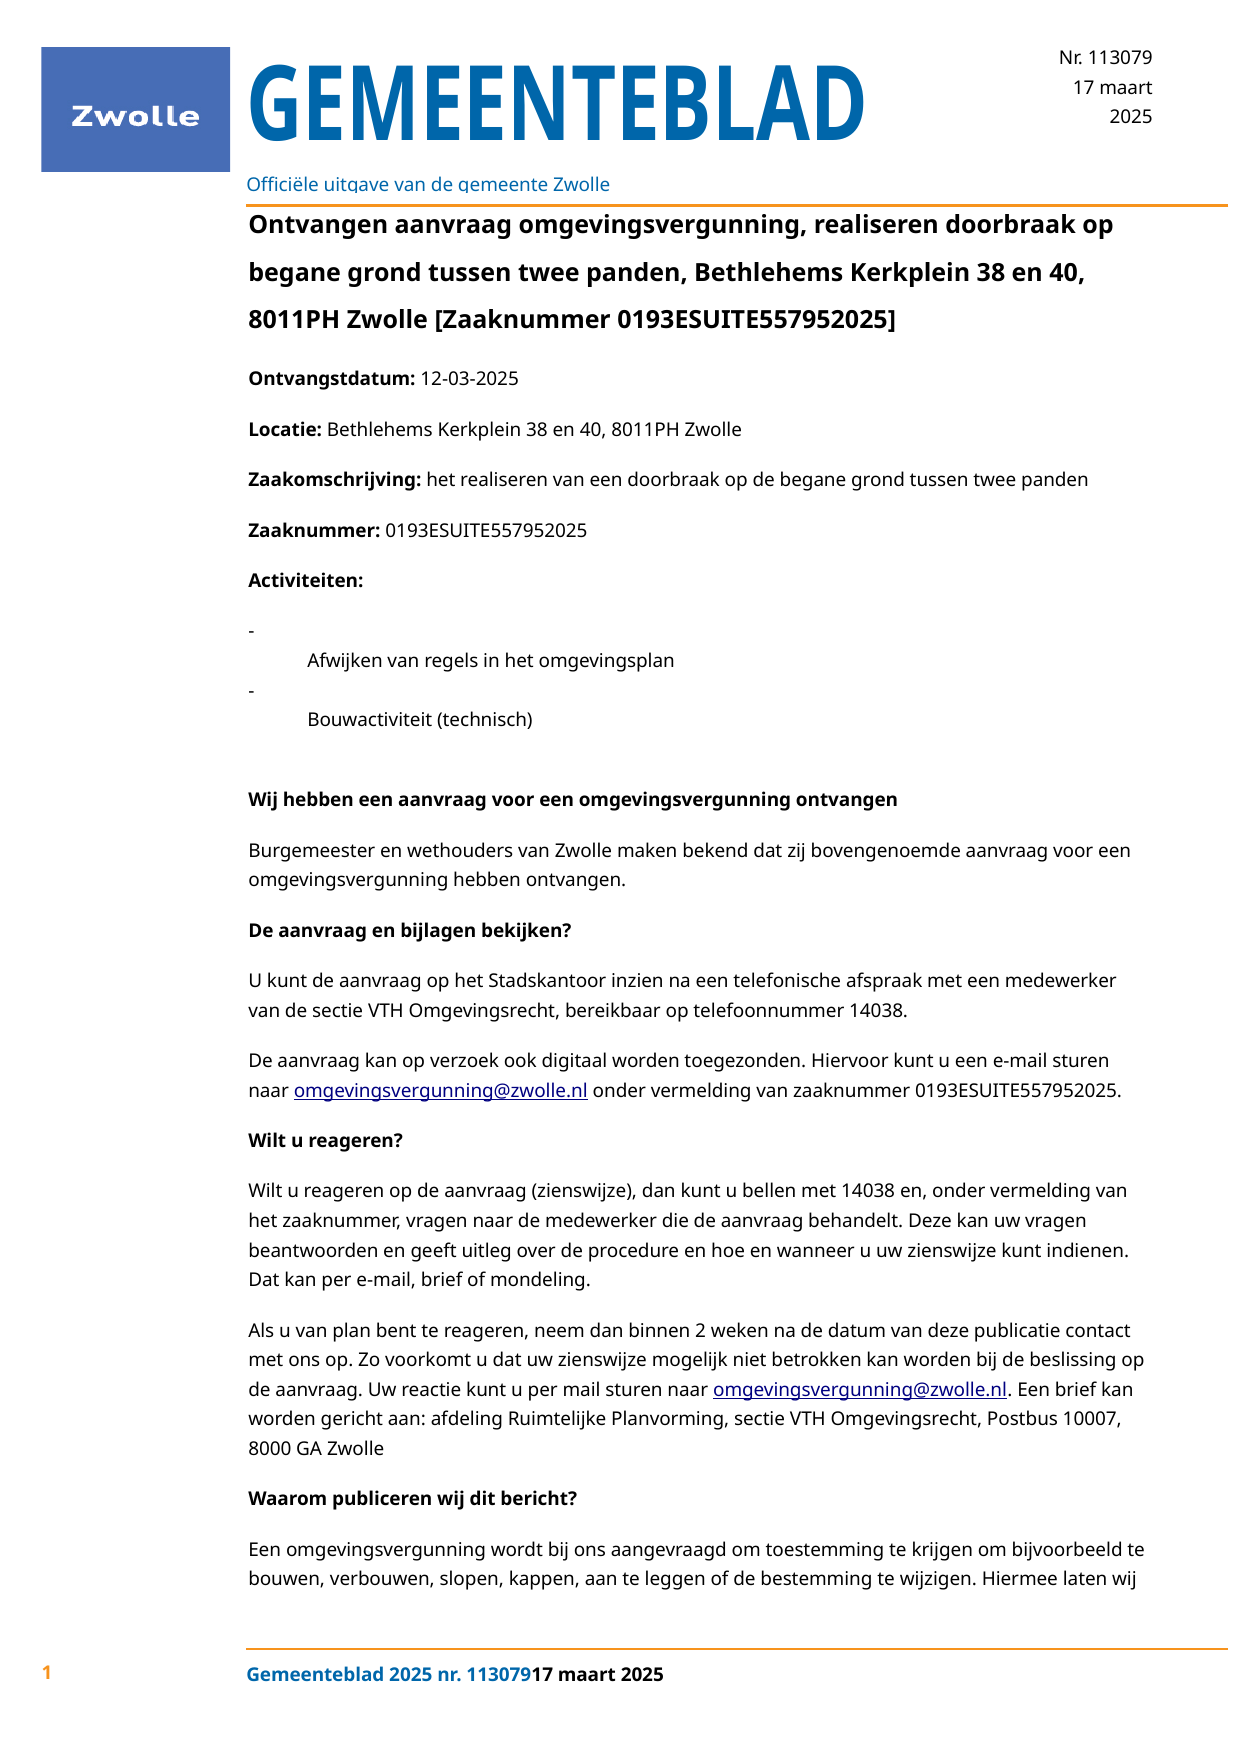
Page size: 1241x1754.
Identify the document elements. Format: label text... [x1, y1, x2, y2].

picture [41, 47, 231, 172]
list Bouwactiviteit (technisch) [248, 706, 1152, 732]
text Wilt u reageren op de aanvraag (zienswijze), dan kunt u bellen met 14038 en, onder vermelding van het zaaknummer, vragen naar de medewerker die de aanvraag behandelt. Deze kan uw vragen beantwoorden en geeft uitleg over de procedure en hoe en wanneer u uw zienswijze kunt indienen. Dat kan per e-mail, brief of mondeling. [248, 1178, 1152, 1292]
text Waarom publiceren wij dit bericht? [248, 1486, 1152, 1511]
text Zaakomschrijving: het realiseren van een doorbraak op de begane grond tussen twee panden [248, 466, 1152, 492]
text Wij hebben een aanvraag voor een omgevingsvergunning ontvangen [248, 786, 1152, 812]
text Als u van plan bent te reageren, neem dan binnen 2 weken na de datum van deze publicatie contact met ons op. Zo voorkomt u dat uw zienswijze mogelijk niet betrokken kan worden bij de beslissing op de aanvraag. Uw reactie kunt u per mail sturen naar omgevingsvergunning@zwolle.nl. Een brief kan worden gericht aan: afdeling Ruimtelijke Planvorming, sectie VTH Omgevingsrecht, Postbus 10007, 8000 GA Zwolle [248, 1317, 1152, 1461]
text Wilt u reageren? [248, 1127, 1152, 1153]
text Activiteiten: [248, 567, 1152, 593]
text Locatie: Bethlehems Kerkplein 38 en 40, 8011PH Zwolle [248, 416, 1152, 442]
text Zaaknummer: 0193ESUITE557952025 [248, 517, 1152, 542]
list Afwijken van regels in het omgevingsplan [248, 647, 1152, 673]
text Burgemeester en wethouders van Zwolle maken bekend dat zij bovengenoemde aanvraag voor een omgevingsvergunning hebben ontvangen. [248, 837, 1152, 892]
text Een omgevingsvergunning wordt bij ons aangevraagd om toestemming te krijgen om bijvoorbeeld te bouwen, verbouwen, slopen, kappen, aan te leggen of de bestemming te wijzigen. Hiermee laten wij [248, 1536, 1152, 1591]
text Ontvangstdatum: 12-03-2025 [248, 366, 1152, 391]
text U kunt de aanvraag op het Stadskantoor inzien na een telefonische afspraak met een medewerker van de sectie VTH Omgevingsrecht, bereikbaar op telefoonnummer 14038. [248, 967, 1152, 1022]
text De aanvraag kan op verzoek ook digitaal worden toegezonden. Hiervoor kunt u een e-mail sturen naar omgevingsvergunning@zwolle.nl onder vermelding van zaaknummer 0193ESUITE557952025. [248, 1047, 1152, 1102]
text De aanvraag en bijlagen bekijken? [248, 917, 1152, 942]
text Ontvangen aanvraag omgevingsvergunning, realiseren doorbraak op begane grond tussen twee panden, Bethlehems Kerkplein 38 en 40, 8011PH Zwolle [Zaaknummer 0193ESUITE557952025] [248, 207, 1152, 336]
